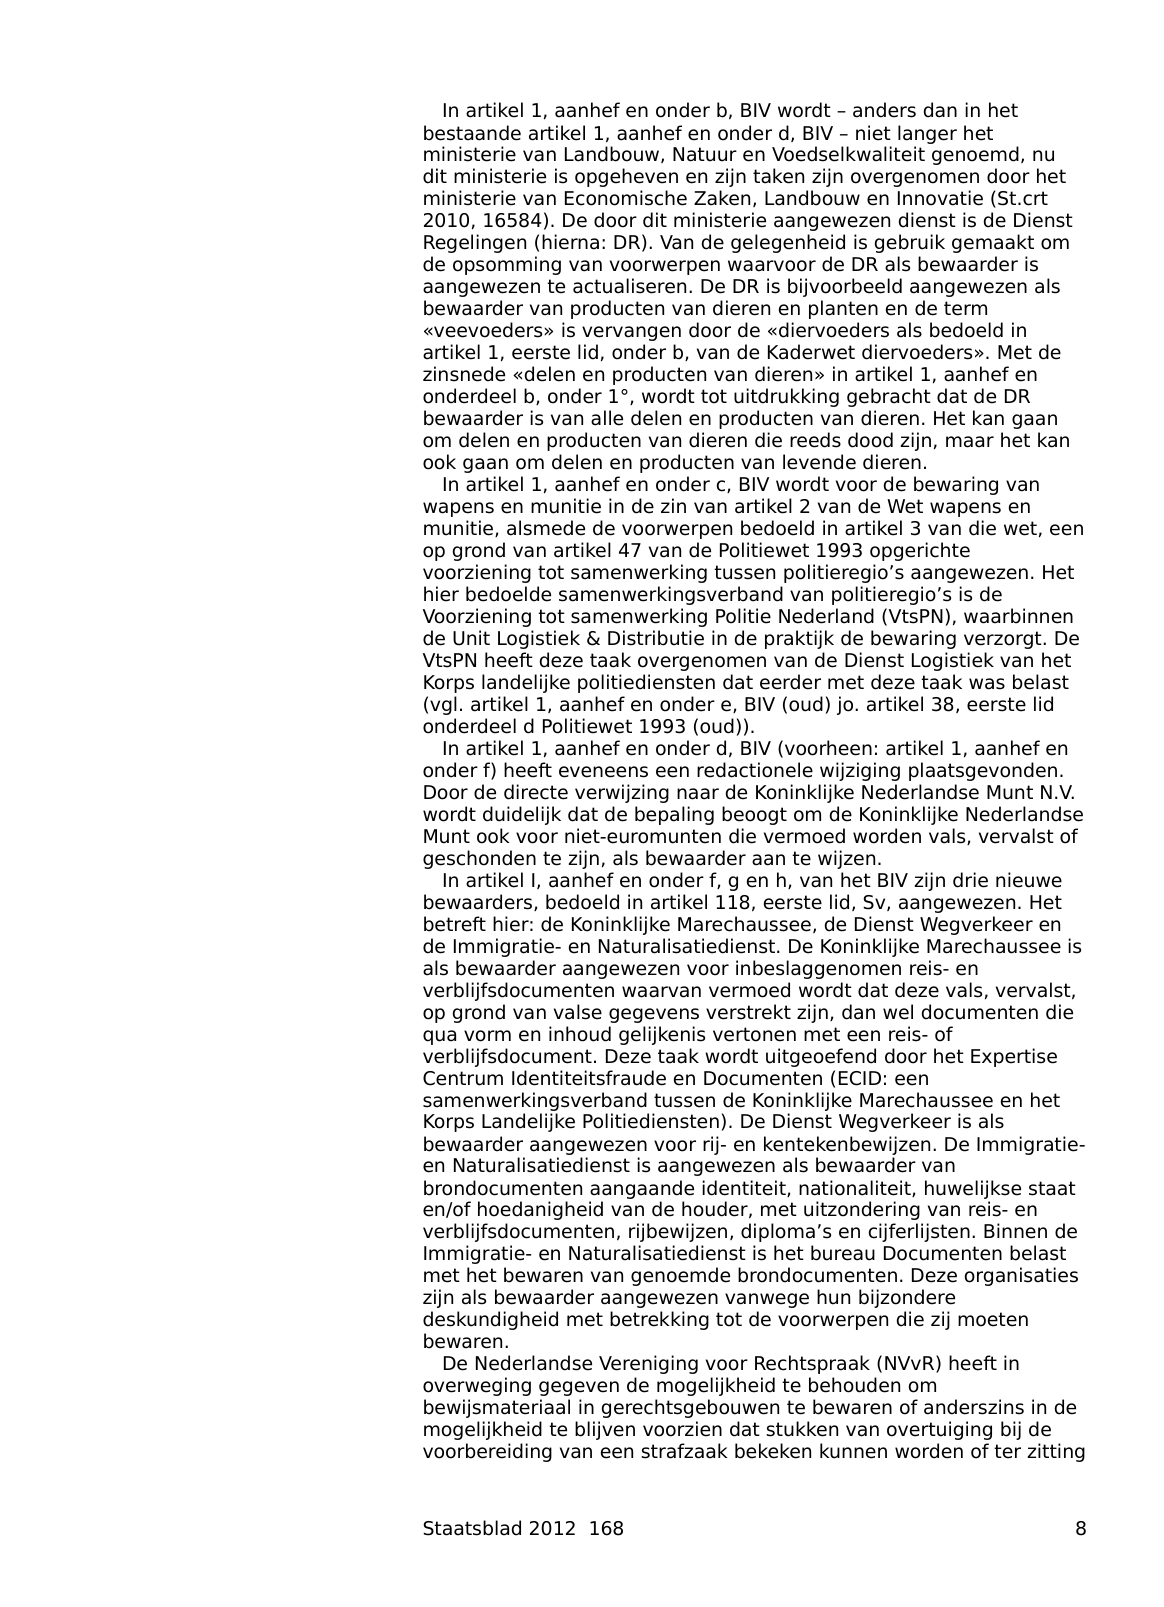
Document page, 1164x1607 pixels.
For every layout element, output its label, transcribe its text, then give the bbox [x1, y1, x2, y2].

text In artikel I, aanhef en onder f, g en h, van het BIV zijn drie nieuwe bewaarders, bedoeld in artikel 118, eerste lid, Sv, aangewezen. Het betreft hier: de Koninklijke Marechaussee, de Dienst Wegverkeer en de Immigratie- en Naturalisatiedienst. De Koninklijke Marechaussee is als bewaarder aangewezen voor inbeslaggenomen reis- en verblijfsdocumenten waarvan vermoed wordt dat deze vals, vervalst, op grond van valse gegevens verstrekt zijn, dan wel documenten die qua vorm en inhoud gelijkenis vertonen met een reis- of verblijfsdocument. Deze taak wordt uitgeoefend door het Expertise Centrum Identiteitsfraude en Documenten (ECID: een samenwerkingsverband tussen de Koninklijke Marechaussee en het Korps Landelijke Politiediensten). De Dienst Wegverkeer is als bewaarder aangewezen voor rij- en kentekenbewijzen. De Immigratie- en Naturalisatiedienst is aangewezen als bewaarder van brondocumenten aangaande identiteit, nationaliteit, huwelijkse staat en/of hoedanigheid van de houder, met uitzondering van reis- en verblijfsdocumenten, rijbewijzen, diploma’s en cijferlijsten. Binnen de Immigratie- en Naturalisatiedienst is het bureau Documenten belast met het bewaren van genoemde brondocumenten. Deze organisaties zijn als bewaarder aangewezen vanwege hun bijzondere deskundigheid met betrekking tot de voorwerpen die zij moeten bewaren. [422, 870, 1087, 1353]
text In artikel 1, aanhef en onder c, BIV wordt voor de bewaring van wapens en munitie in de zin van artikel 2 van de Wet wapens en munitie, alsmede de voorwerpen bedoeld in artikel 3 van die wet, een op grond van artikel 47 van de Politiewet 1993 opgerichte voorziening tot samenwerking tussen politieregio’s aangewezen. Het hier bedoelde samenwerkingsverband van politieregio’s is de Voorziening tot samenwerking Politie Nederland (VtsPN), waarbinnen de Unit Logistiek & Distributie in de praktijk de bewaring verzorgt. De VtsPN heeft deze taak overgenomen van de Dienst Logistiek van het Korps landelijke politiediensten dat eerder met deze taak was belast (vgl. artikel 1, aanhef en onder e, BIV (oud) jo. artikel 38, eerste lid onderdeel d Politiewet 1993 (oud)). [422, 474, 1087, 738]
text In artikel 1, aanhef en onder d, BIV (voorheen: artikel 1, aanhef en onder f) heeft eveneens een redactionele wijziging plaatsgevonden. Door de directe verwijzing naar de Koninklijke Nederlandse Munt N.V. wordt duidelijk dat de bepaling beoogt om de Koninklijke Nederlandse Munt ook voor niet-euromunten die vermoed worden vals, vervalst of geschonden te zijn, als bewaarder aan te wijzen. [422, 738, 1087, 870]
text De Nederlandse Vereniging voor Rechtspraak (NVvR) heeft in overweging gegeven de mogelijkheid te behouden om bewijsmateriaal in gerechtsgebouwen te bewaren of anderszins in de mogelijkheid te blijven voorzien dat stukken van overtuiging bij de voorbereiding van een strafzaak bekeken kunnen worden of ter zitting [422, 1353, 1087, 1463]
text In artikel 1, aanhef en onder b, BIV wordt – anders dan in het bestaande artikel 1, aanhef en onder d, BIV – niet langer het ministerie van Landbouw, Natuur en Voedselkwaliteit genoemd, nu dit ministerie is opgeheven en zijn taken zijn overgenomen door het ministerie van Economische Zaken, Landbouw en Innovatie (St.crt 2010, 16584). De door dit ministerie aangewezen dienst is de Dienst Regelingen (hierna: DR). Van de gelegenheid is gebruik gemaakt om de opsomming van voorwerpen waarvoor de DR als bewaarder is aangewezen te actualiseren. De DR is bijvoorbeeld aangewezen als bewaarder van producten van dieren en planten en de term «veevoeders» is vervangen door de «diervoeders als bedoeld in artikel 1, eerste lid, onder b, van de Kaderwet diervoeders». Met de zinsnede «delen en producten van dieren» in artikel 1, aanhef en onderdeel b, onder 1°, wordt tot uitdrukking gebracht dat de DR bewaarder is van alle delen en producten van dieren. Het kan gaan om delen en producten van dieren die reeds dood zijn, maar het kan ook gaan om delen en producten van levende dieren. [422, 100, 1087, 474]
